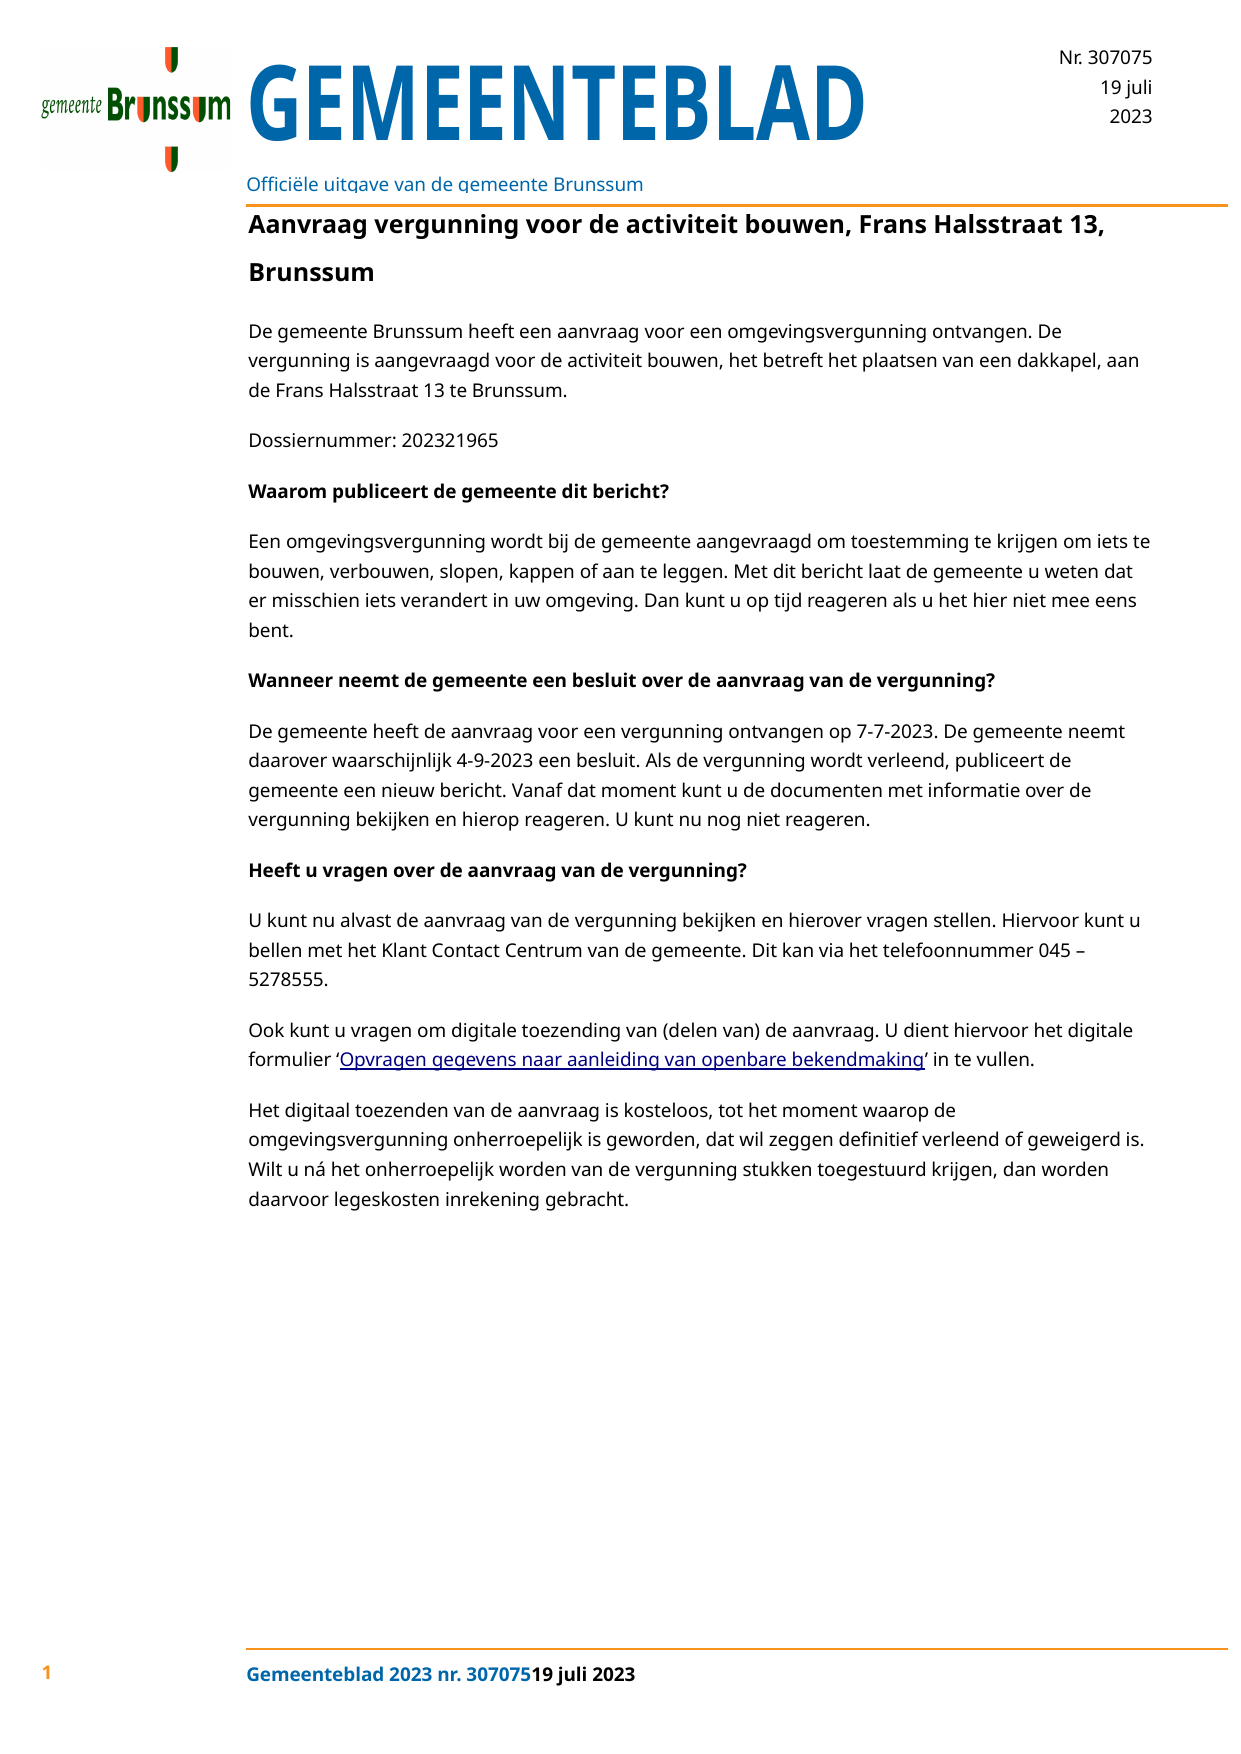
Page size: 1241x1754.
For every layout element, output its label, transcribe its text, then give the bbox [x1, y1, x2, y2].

text Heeft u vragen over de aanvraag van de vergunning? [248, 857, 1152, 883]
text Een omgevingsvergunning wordt bij de gemeente aangevraagd om toestemming te krijgen om iets te bouwen, verbouwen, slopen, kappen of aan te leggen. Met dit bericht laat de gemeente u weten dat er misschien iets verandert in uw omgeving. Dan kunt u op tijd reageren als u het hier niet mee eens bent. [248, 528, 1152, 643]
text De gemeente Brunssum heeft een aanvraag voor een omgevingsvergunning ontvangen. De vergunning is aangevraagd voor de activiteit bouwen, het betreft het plaatsen van een dakkapel, aan de Frans Halsstraat 13 te Brunssum. [248, 318, 1152, 403]
text Aanvraag vergunning voor de activiteit bouwen, Frans Halsstraat 13, Brunssum [248, 207, 1152, 288]
text U kunt nu alvast de aanvraag van de vergunning bekijken en hierover vragen stellen. Hiervoor kunt u bellen met het Klant Contact Centrum van de gemeente. Dit kan via het telefoonnummer 045 – 5278555. [248, 907, 1152, 992]
text De gemeente heeft de aanvraag voor een vergunning ontvangen op 7-7-2023. De gemeente neemt daarover waarschijnlijk 4-9-2023 een besluit. Als de vergunning wordt verleend, publiceert de gemeente een nieuw bericht. Vanaf dat moment kunt u de documenten met informatie over de vergunning bekijken en hierop reageren. U kunt nu nog niet reageren. [248, 718, 1152, 832]
text Wanneer neemt de gemeente een besluit over de aanvraag van de vergunning? [248, 667, 1152, 693]
text Ook kunt u vragen om digitale toezending van (delen van) de aanvraag. U dient hiervoor het digitale formulier ‘Opvragen gegevens naar aanleiding van openbare bekendmaking’ in te vullen. [248, 1017, 1152, 1072]
text Dossiernummer: 202321965 [248, 427, 1152, 453]
text Waarom publiceert de gemeente dit bericht? [248, 478, 1152, 504]
picture [41, 47, 231, 172]
text Het digitaal toezenden van de aanvraag is kosteloos, tot het moment waarop de omgevingsvergunning onherroepelijk is geworden, dat wil zeggen definitief verleend of geweigerd is. Wilt u ná het onherroepelijk worden van de vergunning stukken toegestuurd krijgen, dan worden daarvoor legeskosten inrekening gebracht. [248, 1097, 1152, 1212]
